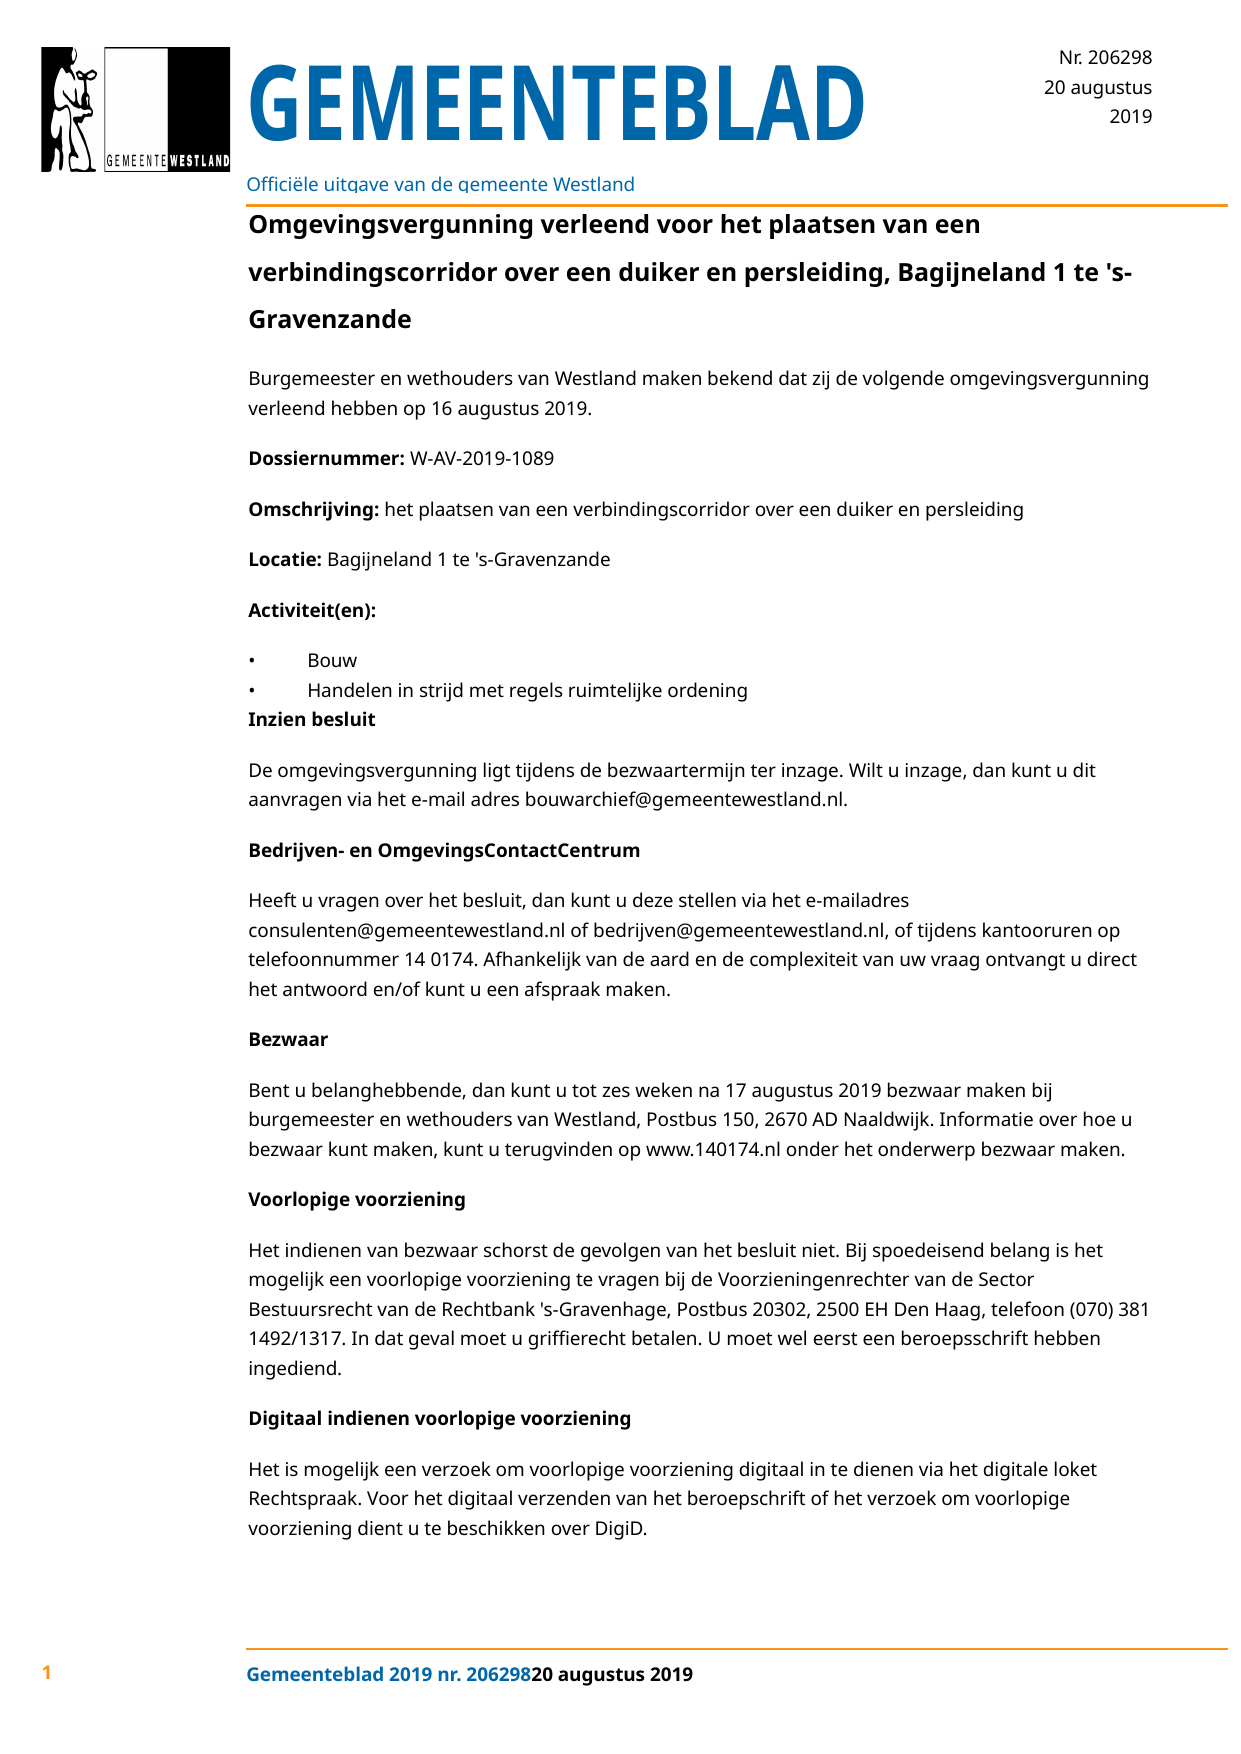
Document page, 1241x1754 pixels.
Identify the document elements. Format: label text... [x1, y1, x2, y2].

text Inzien besluit [248, 706, 1152, 732]
text Bezwaar [248, 1026, 1152, 1052]
text Het indienen van bezwaar schorst de gevolgen van het besluit niet. Bij spoedeisend belang is het mogelijk een voorlopige voorziening te vragen bij de Voorzieningenrechter van de Sector Bestuursrecht van de Rechtbank 's-Gravenhage, Postbus 20302, 2500 EH Den Haag, telefoon (070) 381 1492/1317. In dat geval moet u griffierecht betalen. U moet wel eerst een beroepsschrift hebben ingediend. [248, 1237, 1152, 1381]
text Locatie: Bagijneland 1 te 's-Gravenzande [248, 546, 1152, 572]
text Bedrijven- en OmgevingsContactCentrum [248, 837, 1152, 862]
text Digitaal indienen voorlopige voorziening [248, 1406, 1152, 1431]
text Activiteit(en): [248, 597, 1152, 622]
list Handelen in strijd met regels ruimtelijke ordening [248, 677, 1152, 702]
text Bent u belanghebbende, dan kunt u tot zes weken na 17 augustus 2019 bezwaar maken bij burgemeester en wethouders van Westland, Postbus 150, 2670 AD Naaldwijk. Informatie over hoe u bezwaar kunt maken, kunt u terugvinden op www.140174.nl onder het onderwerp bezwaar maken. [248, 1077, 1152, 1162]
text De omgevingsvergunning ligt tijdens de bezwaartermijn ter inzage. Wilt u inzage, dan kunt u dit aanvragen via het e-mail adres bouwarchief@gemeentewestland.nl. [248, 757, 1152, 812]
text Heeft u vragen over het besluit, dan kunt u deze stellen via het e-mailadres consulenten@gemeentewestland.nl of bedrijven@gemeentewestland.nl, of tijdens kantooruren op telefoonnummer 14 0174. Afhankelijk van de aard en de complexiteit van uw vraag ontvangt u direct het antwoord en/of kunt u een afspraak maken. [248, 887, 1152, 1002]
text Het is mogelijk een verzoek om voorlopige voorziening digitaal in te dienen via het digitale loket Rechtspraak. Voor het digitaal verzenden van het beroepschrift of het verzoek om voorlopige voorziening dient u te beschikken over DigiD. [248, 1456, 1152, 1541]
text Voorlopige voorziening [248, 1186, 1152, 1212]
text Omschrijving: het plaatsen van een verbindingscorridor over een duiker en persleiding [248, 496, 1152, 522]
list Bouw [248, 647, 1152, 673]
text Dossiernummer: W-AV-2019-1089 [248, 446, 1152, 471]
picture [41, 47, 231, 172]
text Burgemeester en wethouders van Westland maken bekend dat zij de volgende omgevingsvergunning verleend hebben op 16 augustus 2019. [248, 366, 1152, 421]
text Omgevingsvergunning verleend voor het plaatsen van een verbindingscorridor over een duiker en persleiding, Bagijneland 1 te 's-Gravenzande [248, 207, 1152, 336]
